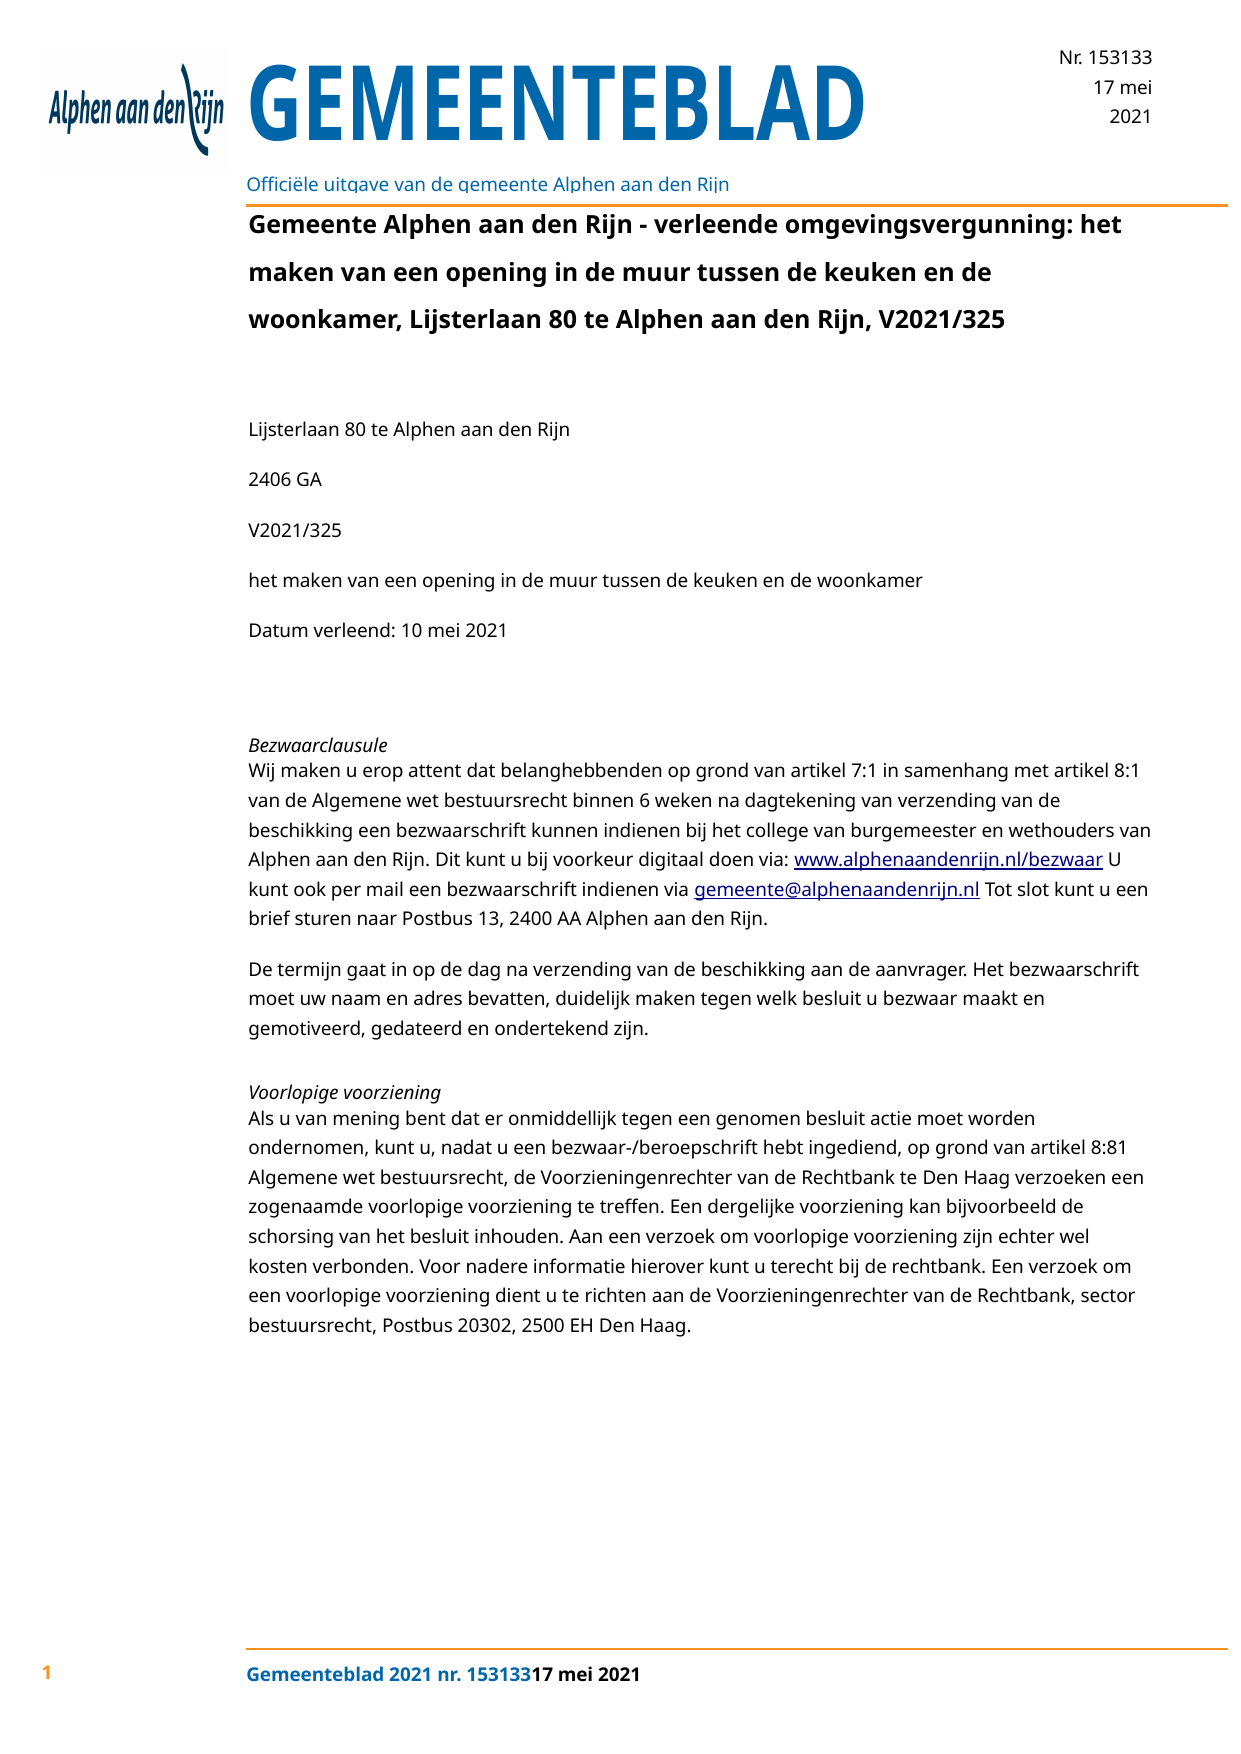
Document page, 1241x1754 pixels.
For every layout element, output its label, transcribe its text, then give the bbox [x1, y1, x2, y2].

text Voorlopige voorziening [248, 1079, 1152, 1105]
text Wij maken u erop attent dat belanghebbenden op grond van artikel 7:1 in samenhang met artikel 8:1 van de Algemene wet bestuursrecht binnen 6 weken na dagtekening van verzending van de beschikking een bezwaarschrift kunnen indienen bij het college van burgemeester en wethouders van Alphen aan den Rijn. Dit kunt u bij voorkeur digitaal doen via: www.alphenaandenrijn.nl/bezwaar U kunt ook per mail een bezwaarschrift indienen via gemeente@alphenaandenrijn.nl Tot slot kunt u een brief sturen naar Postbus 13, 2400 AA Alphen aan den Rijn. [248, 758, 1152, 931]
text Lijsterlaan 80 te Alphen aan den Rijn [248, 416, 1152, 442]
text Als u van mening bent dat er onmiddellijk tegen een genomen besluit actie moet worden ondernomen, kunt u, nadat u een bezwaar-/beroepschrift hebt ingediend, op grond van artikel 8:81 Algemene wet bestuursrecht, de Voorzieningenrechter van de Rechtbank te Den Haag verzoeken een zogenaamde voorlopige voorziening te treffen. Een dergelijke voorziening kan bijvoorbeeld de schorsing van het besluit inhouden. Aan een verzoek om voorlopige voorziening zijn echter wel kosten verbonden. Voor nadere informatie hierover kunt u terecht bij de rechtbank. Een verzoek om een voorlopige voorziening dient u te richten aan de Voorzieningenrechter van de Rechtbank, sector bestuursrecht, Postbus 20302, 2500 EH Den Haag. [248, 1105, 1152, 1338]
text het maken van een opening in de muur tussen de keuken en de woonkamer [248, 567, 1152, 593]
picture [41, 47, 231, 172]
text V2021/325 [248, 517, 1152, 542]
text Datum verleend: 10 mei 2021 [248, 618, 1152, 643]
text Bezwaarclausule [248, 732, 1152, 758]
text De termijn gaat in op de dag na verzending van de beschikking aan de aanvrager. Het bezwaarschrift moet uw naam en adres bevatten, duidelijk maken tegen welk besluit u bezwaar maakt en gemotiveerd, gedateerd en ondertekend zijn. [248, 956, 1152, 1041]
text 2406 GA [248, 466, 1152, 492]
text Gemeente Alphen aan den Rijn - verleende omgevingsvergunning: het maken van een opening in de muur tussen de keuken en de woonkamer, Lijsterlaan 80 te Alphen aan den Rijn, V2021/325 [248, 207, 1152, 336]
